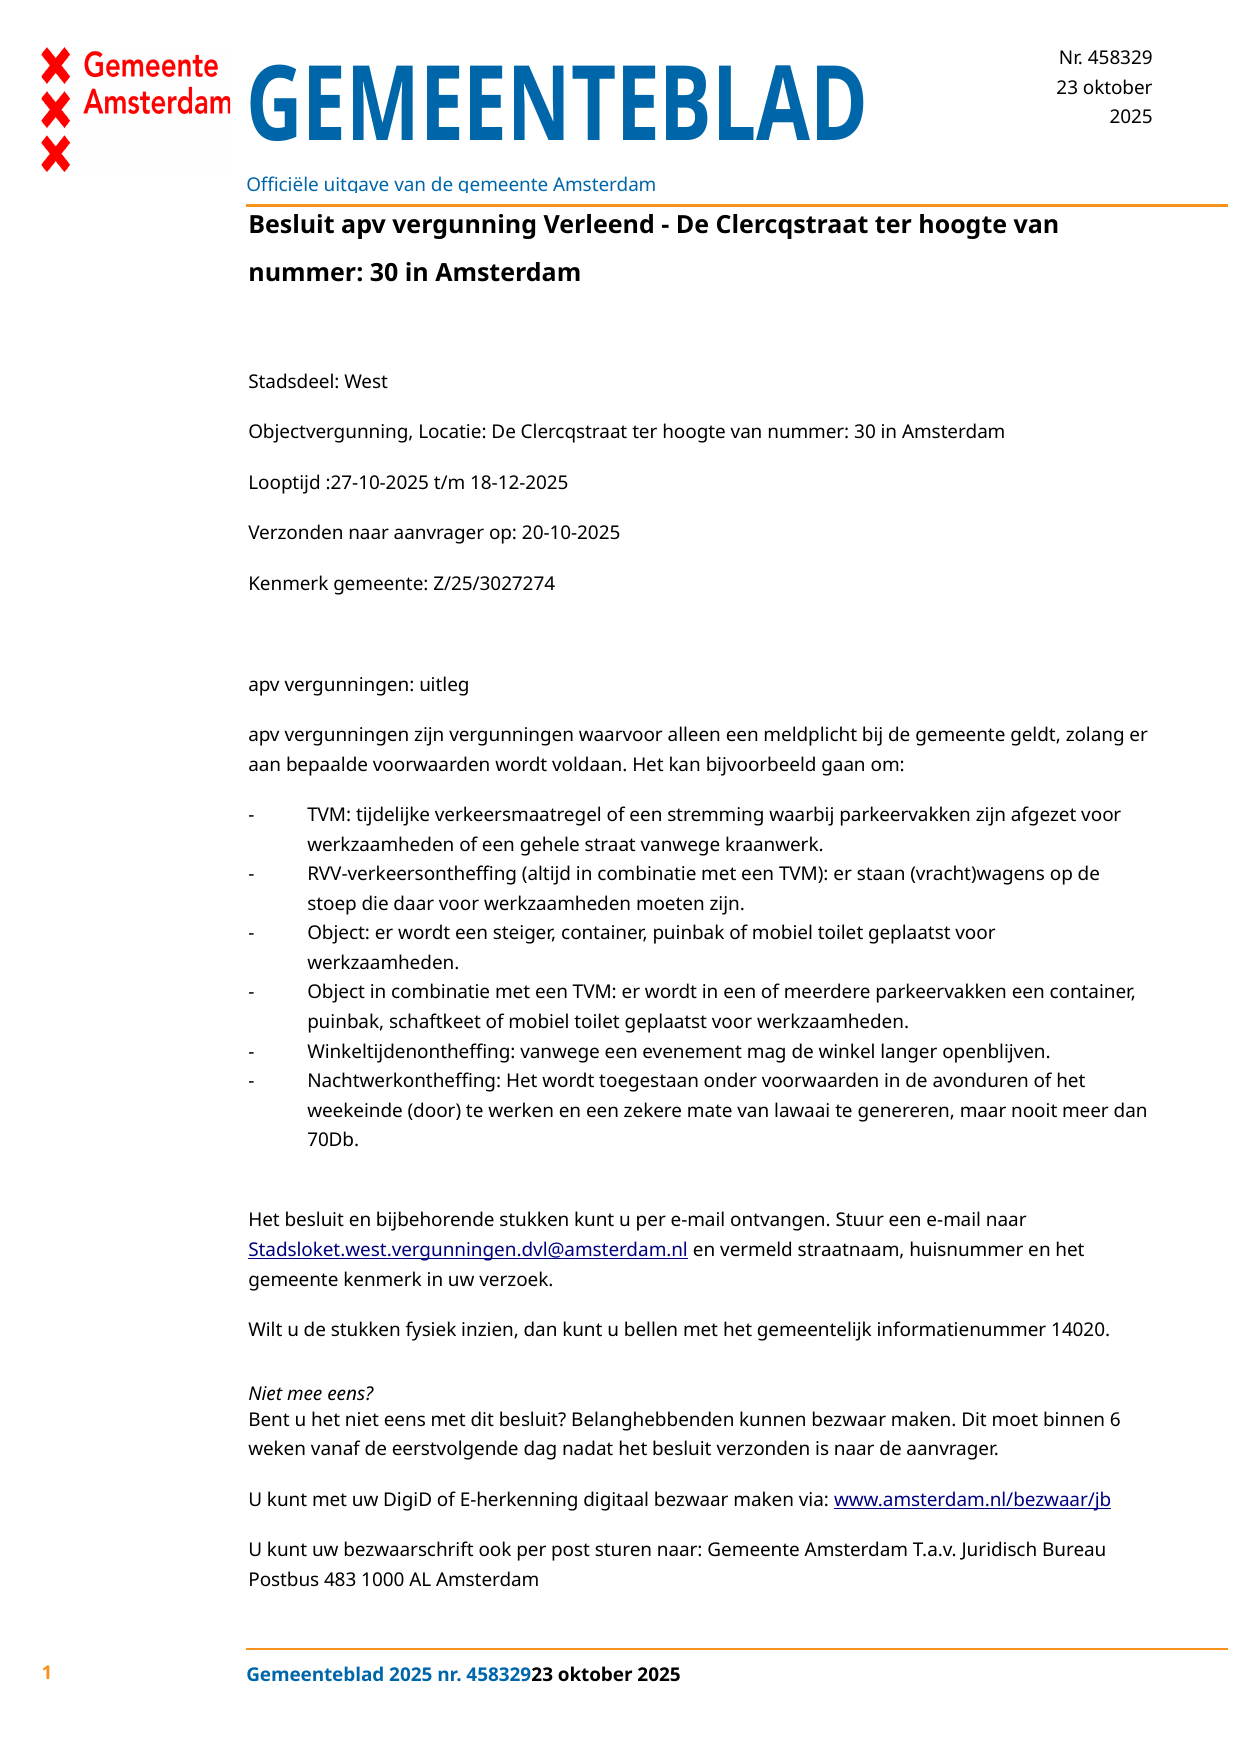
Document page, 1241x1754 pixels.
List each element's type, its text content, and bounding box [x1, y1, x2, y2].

text Besluit apv vergunning Verleend - De Clercqstraat ter hoogte van nummer: 30 in Amsterdam [248, 207, 1152, 288]
text Looptijd :27-10-2025 t/m 18-12-2025 [248, 469, 1152, 495]
text Stadsdeel: West [248, 368, 1152, 394]
text U kunt met uw DigiD of E-herkenning digitaal bezwaar maken via: www.amsterdam.nl/bezwaar/jb [248, 1486, 1152, 1512]
picture [41, 47, 231, 172]
list Object in combinatie met een TVM: er wordt in een of meerdere parkeervakken een container, puinbak, schaftkeet of mobiel toilet geplaatst voor werkzaamheden. [248, 979, 1152, 1034]
list RVV-verkeersontheffing (altijd in combinatie met een TVM): er staan (vracht)wagens op de stoep die daar voor werkzaamheden moeten zijn. [248, 860, 1152, 916]
text Wilt u de stukken fysiek inzien, dan kunt u bellen met het gemeentelijk informatienummer 14020. [248, 1316, 1152, 1342]
text apv vergunningen: uitleg [248, 671, 1152, 697]
text Kenmerk gemeente: Z/25/3027274 [248, 570, 1152, 596]
list TVM: tijdelijke verkeersmaatregel of een stremming waarbij parkeervakken zijn afgezet voor werkzaamheden of een gehele straat vanwege kraanwerk. [248, 801, 1152, 857]
text Het besluit en bijbehorende stukken kunt u per e-mail ontvangen. Stuur een e-mail naar Stadsloket.west.vergunningen.dvl@amsterdam.nl en vermeld straatnaam, huisnummer en het gemeente kenmerk in uw verzoek. [248, 1207, 1152, 1292]
text Objectvergunning, Locatie: De Clercqstraat ter hoogte van nummer: 30 in Amsterdam [248, 419, 1152, 444]
text Verzonden naar aanvrager op: 20-10-2025 [248, 519, 1152, 545]
list Nachtwerkontheffing: Het wordt toegestaan onder voorwaarden in de avonduren of het weekeinde (door) te werken en een zekere mate van lawaai te genereren, maar nooit meer dan 70Db. [248, 1067, 1152, 1152]
text apv vergunningen zijn vergunningen waarvoor alleen een meldplicht bij de gemeente geldt, zolang er aan bepaalde voorwaarden wordt voldaan. Het kan bijvoorbeeld gaan om: [248, 721, 1152, 777]
text Bent u het niet eens met dit besluit? Belanghebbenden kunnen bezwaar maken. Dit moet binnen 6 weken vanaf de eerstvolgende dag nadat het besluit verzonden is naar de aanvrager. [248, 1406, 1152, 1461]
text Niet mee eens? [248, 1380, 1152, 1406]
list Winkeltijdenontheffing: vanwege een evenement mag de winkel langer openblijven. [248, 1038, 1152, 1064]
text U kunt uw bezwaarschrift ook per post sturen naar: Gemeente Amsterdam T.a.v. Juridisch Bureau Postbus 483 1000 AL Amsterdam [248, 1536, 1152, 1592]
list Object: er wordt een steiger, container, puinbak of mobiel toilet geplaatst voor werkzaamheden. [248, 919, 1152, 975]
